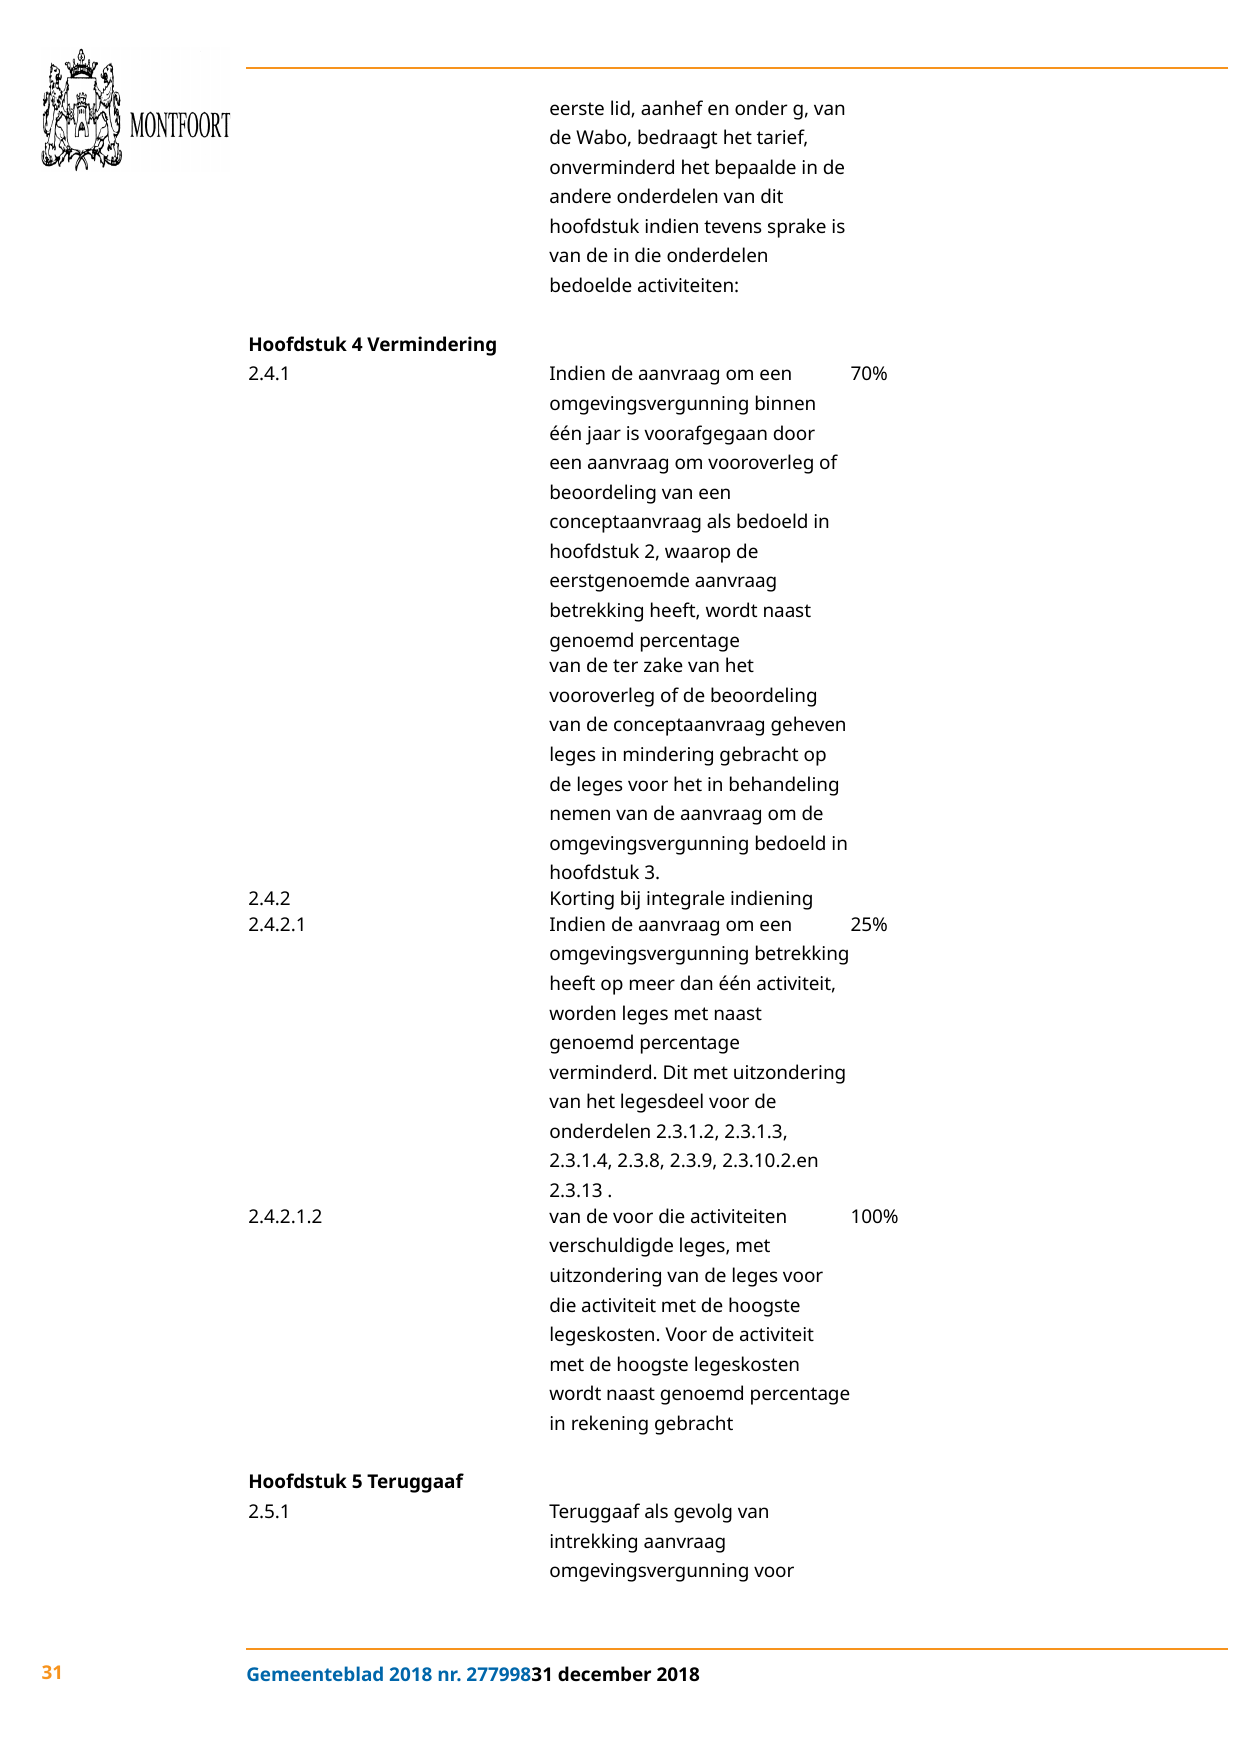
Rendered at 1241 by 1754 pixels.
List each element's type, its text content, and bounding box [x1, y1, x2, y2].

table_cell 2.4.2 [248, 885, 549, 911]
table_cell [850, 95, 1152, 298]
table_cell 2.4.2.1.2 [248, 1203, 549, 1436]
table_header 2.5.1 [248, 1498, 549, 1583]
text Hoofdstuk 4 Vermindering [248, 331, 1152, 357]
table_cell 100% [850, 1203, 1152, 1436]
picture [41, 47, 231, 172]
table_cell Korting bij integrale indiening [549, 885, 850, 911]
table_cell Indien de aanvraag om een omgevingsvergunning betrekking heeft op meer dan één activiteit, worden leges met naast genoemd percentage verminderd. Dit met uitzondering van het legesdeel voor de onderdelen 2.3.1.2, 2.3.1.3, 2.3.1.4, 2.3.8, 2.3.9, 2.3.10.2.en 2.3.13 . [549, 911, 850, 1203]
table_cell 25% [850, 911, 1152, 1203]
table_cell [248, 95, 549, 298]
table_header 70% [850, 361, 1152, 652]
table_cell [850, 653, 1152, 885]
table_cell van de voor die activiteiten verschuldigde leges, met uitzondering van de leges voor die activiteit met de hoogste legeskosten. Voor de activiteit met de hoogste legeskosten wordt naast genoemd percentage in rekening gebracht [549, 1203, 850, 1436]
table_cell [850, 885, 1152, 911]
text Hoofdstuk 5 Teruggaaf [248, 1469, 1152, 1494]
table_header Indien de aanvraag om een omgevingsvergunning binnen één jaar is voorafgegaan door een aanvraag om vooroverleg of beoordeling van een conceptaanvraag als bedoeld in hoofdstuk 2, waarop de eerstgenoemde aanvraag betrekking heeft, wordt naast genoemd percentage [549, 361, 850, 652]
table_header Teruggaaf als gevolg van intrekking aanvraag omgevingsvergunning voor [549, 1498, 850, 1583]
table_cell eerste lid, aanhef en onder g, van de Wabo, bedraagt het tarief, onverminderd het bepaalde in de andere onderdelen van dit hoofdstuk indien tevens sprake is van de in die onderdelen bedoelde activiteiten: [549, 95, 850, 298]
table_header 2.4.1 [248, 361, 549, 652]
table_cell van de ter zake van het vooroverleg of de beoordeling van de conceptaanvraag geheven leges in mindering gebracht op de leges voor het in behandeling nemen van de aanvraag om de omgevingsvergunning bedoeld in hoofdstuk 3. [549, 653, 850, 885]
table_cell 2.4.2.1 [248, 911, 549, 1203]
table_cell [248, 653, 549, 885]
table_header [850, 1498, 1152, 1583]
